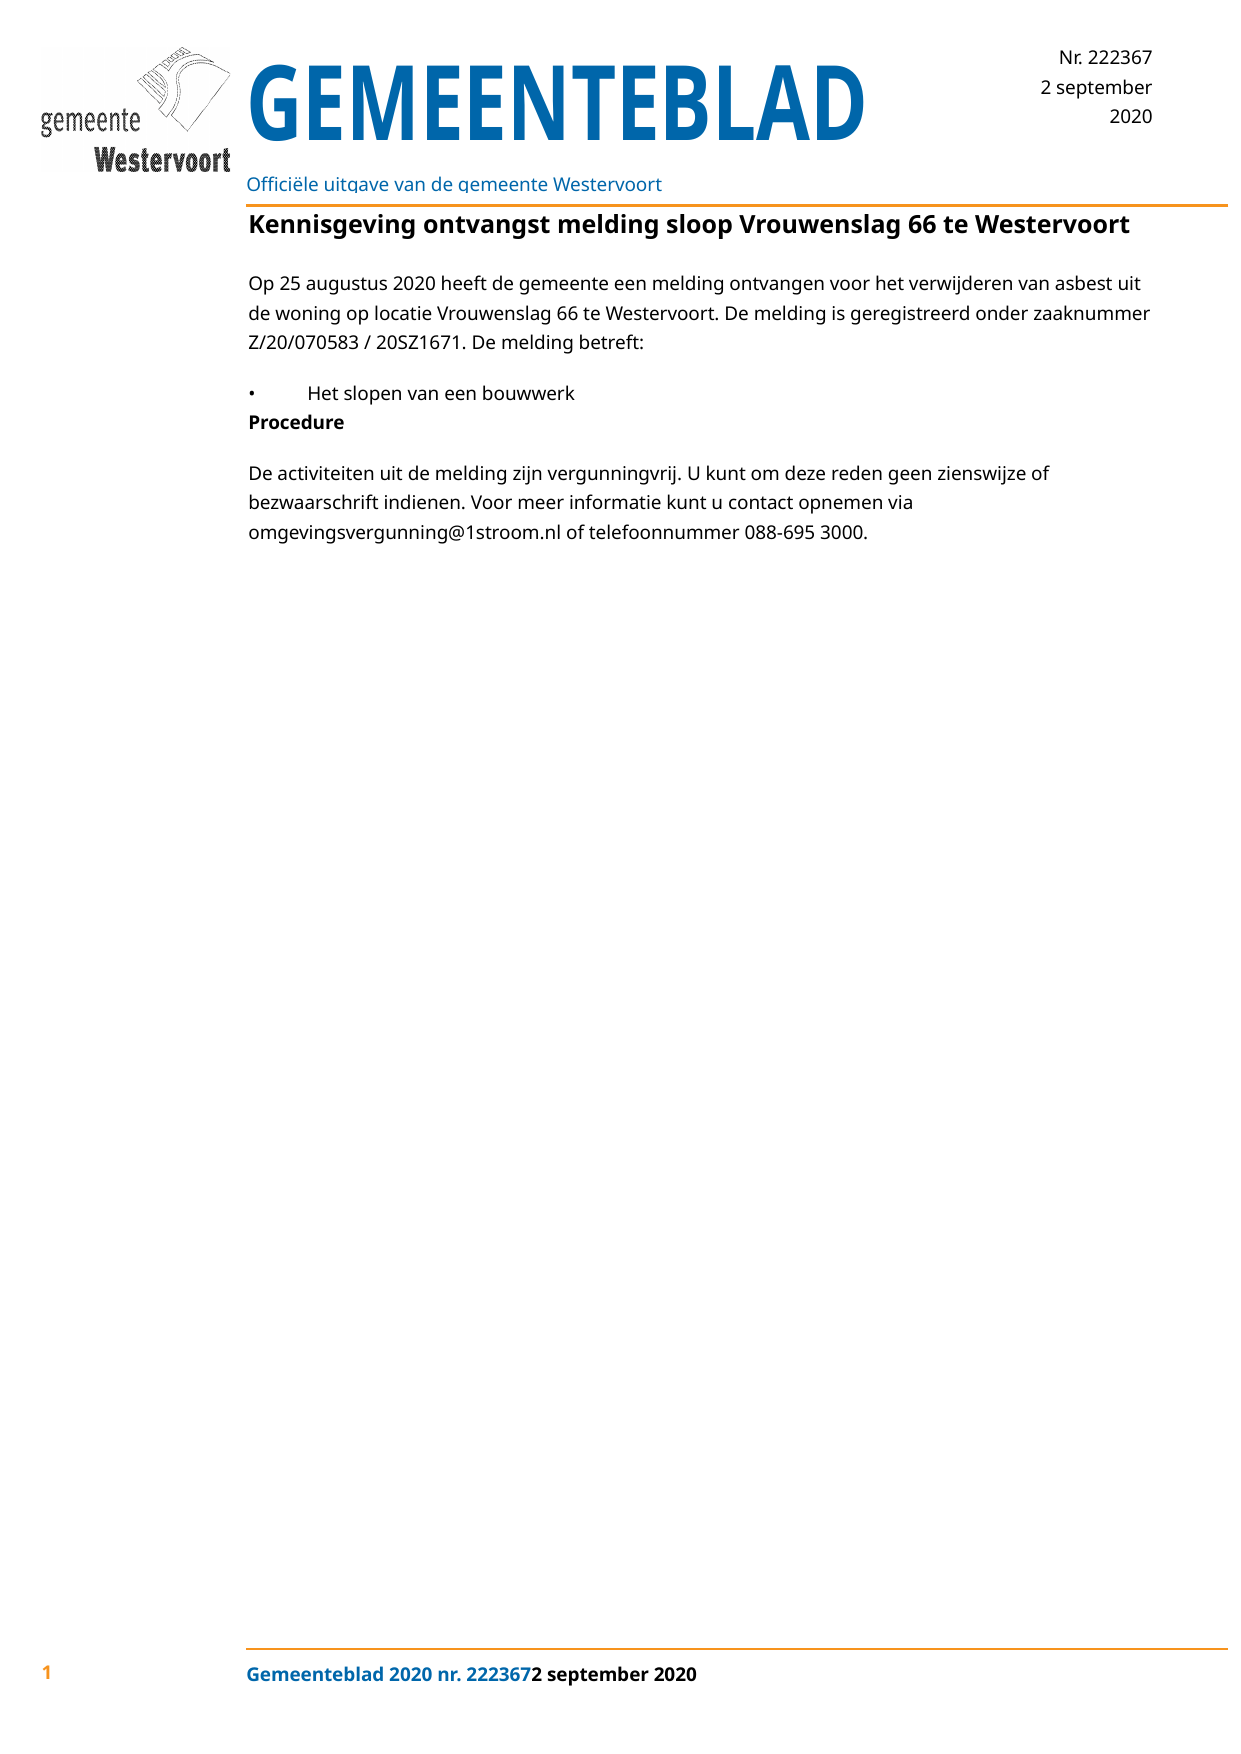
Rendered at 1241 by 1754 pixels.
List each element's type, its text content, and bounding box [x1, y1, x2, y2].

text Kennisgeving ontvangst melding sloop Vrouwenslag 66 te Westervoort [248, 207, 1152, 241]
list Het slopen van een bouwwerk [248, 380, 1152, 406]
text Op 25 augustus 2020 heeft de gemeente een melding ontvangen voor het verwijderen van asbest uit de woning op locatie Vrouwenslag 66 te Westervoort. De melding is geregistreerd onder zaaknummer Z/20/070583 / 20SZ1671. De melding betreft: [248, 270, 1152, 355]
picture [41, 47, 231, 172]
text Procedure [248, 409, 1152, 435]
text De activiteiten uit de melding zijn vergunningvrij. U kunt om deze reden geen zienswijze of bezwaarschrift indienen. Voor meer informatie kunt u contact opnemen via omgevingsvergunning@1stroom.nl of telefoonnummer 088-695 3000. [248, 460, 1152, 545]
